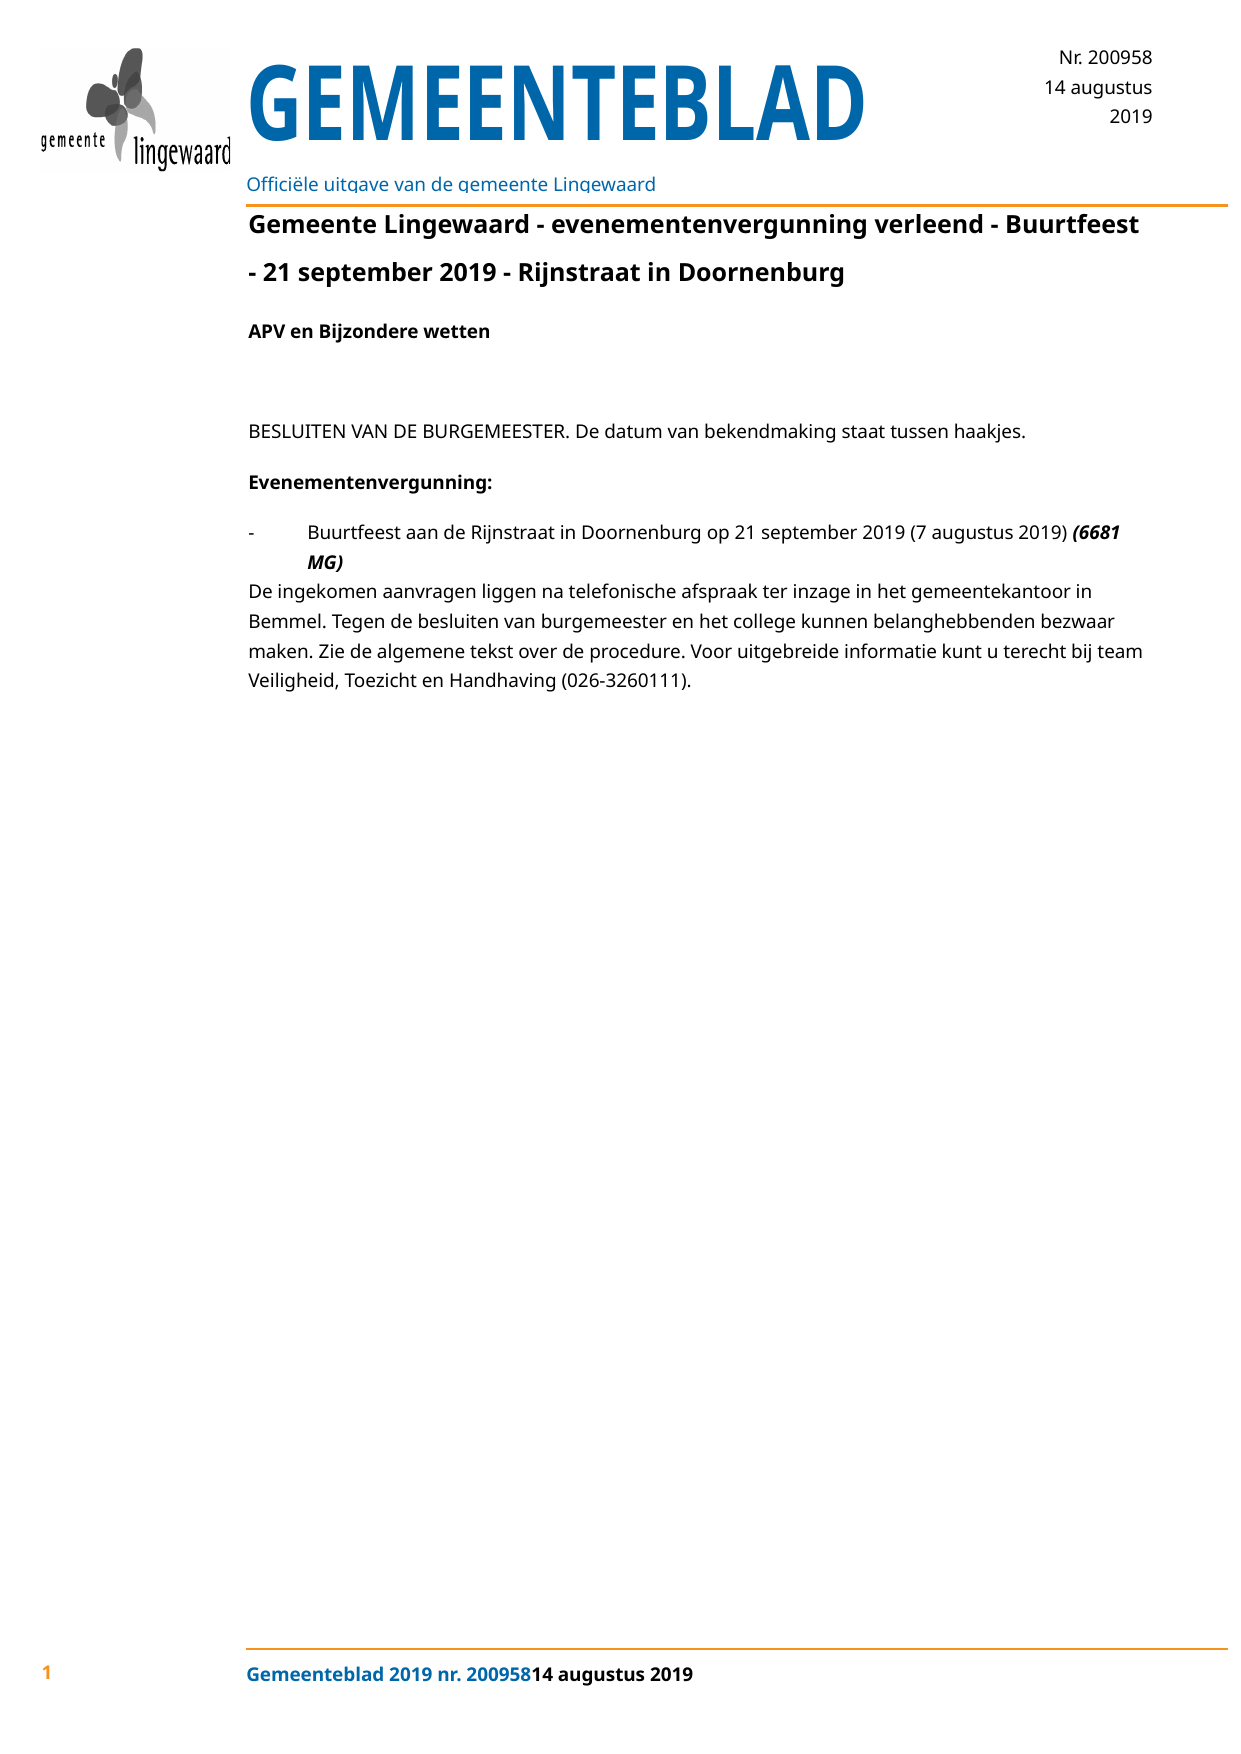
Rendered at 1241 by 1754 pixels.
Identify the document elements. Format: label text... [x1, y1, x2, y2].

text De ingekomen aanvragen liggen na telefonische afspraak ter inzage in het gemeentekantoor in Bemmel. Tegen de besluiten van burgemeester en het college kunnen belanghebbenden bezwaar maken. Zie de algemene tekst over de procedure. Voor uitgebreide informatie kunt u terecht bij team Veiligheid, Toezicht en Handhaving (026-3260111). [248, 579, 1152, 693]
text Evenementenvergunning: [248, 469, 1152, 495]
picture [41, 47, 231, 172]
text Gemeente Lingewaard - evenementenvergunning verleend - Buurtfeest - 21 september 2019 - Rijnstraat in Doornenburg [248, 207, 1152, 288]
text BESLUITEN VAN DE BURGEMEESTER. De datum van bekendmaking staat tussen haakjes. [248, 419, 1152, 444]
list Buurtfeest aan de Rijnstraat in Doornenburg op 21 september 2019 (7 augustus 2019) (6681 MG) [248, 519, 1152, 575]
text APV en Bijzondere wetten [248, 318, 1152, 344]
